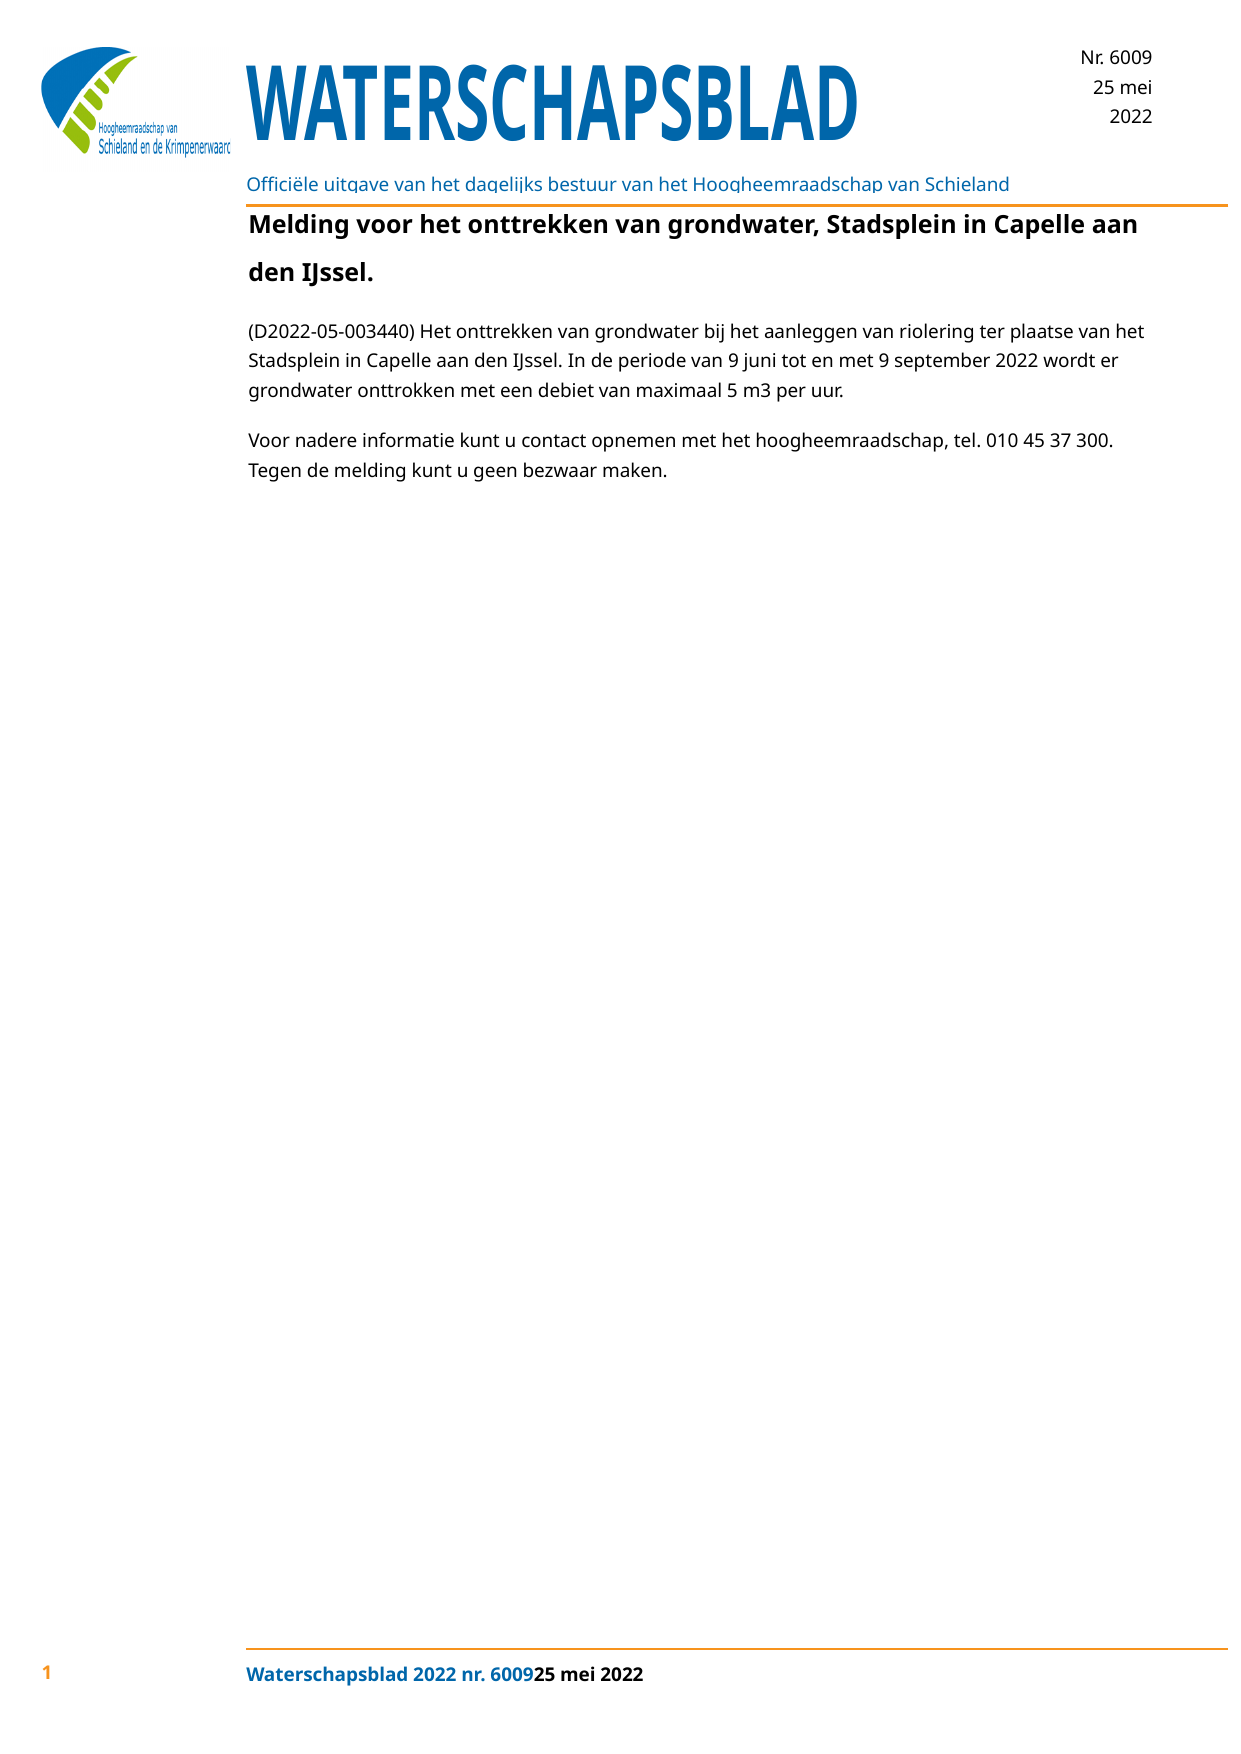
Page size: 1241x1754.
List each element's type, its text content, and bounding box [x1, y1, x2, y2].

picture [41, 47, 231, 172]
text (D2022-05-003440) Het onttrekken van grondwater bij het aanleggen van riolering ter plaatse van het Stadsplein in Capelle aan den IJssel. In de periode van 9 juni tot en met 9 september 2022 wordt er grondwater onttrokken met een debiet van maximaal 5 m3 per uur. [248, 318, 1152, 403]
text Voor nadere informatie kunt u contact opnemen met het hoogheemraadschap, tel. 010 45 37 300. Tegen de melding kunt u geen bezwaar maken. [248, 427, 1152, 483]
text Melding voor het onttrekken van grondwater, Stadsplein in Capelle aan den IJssel. [248, 207, 1152, 288]
